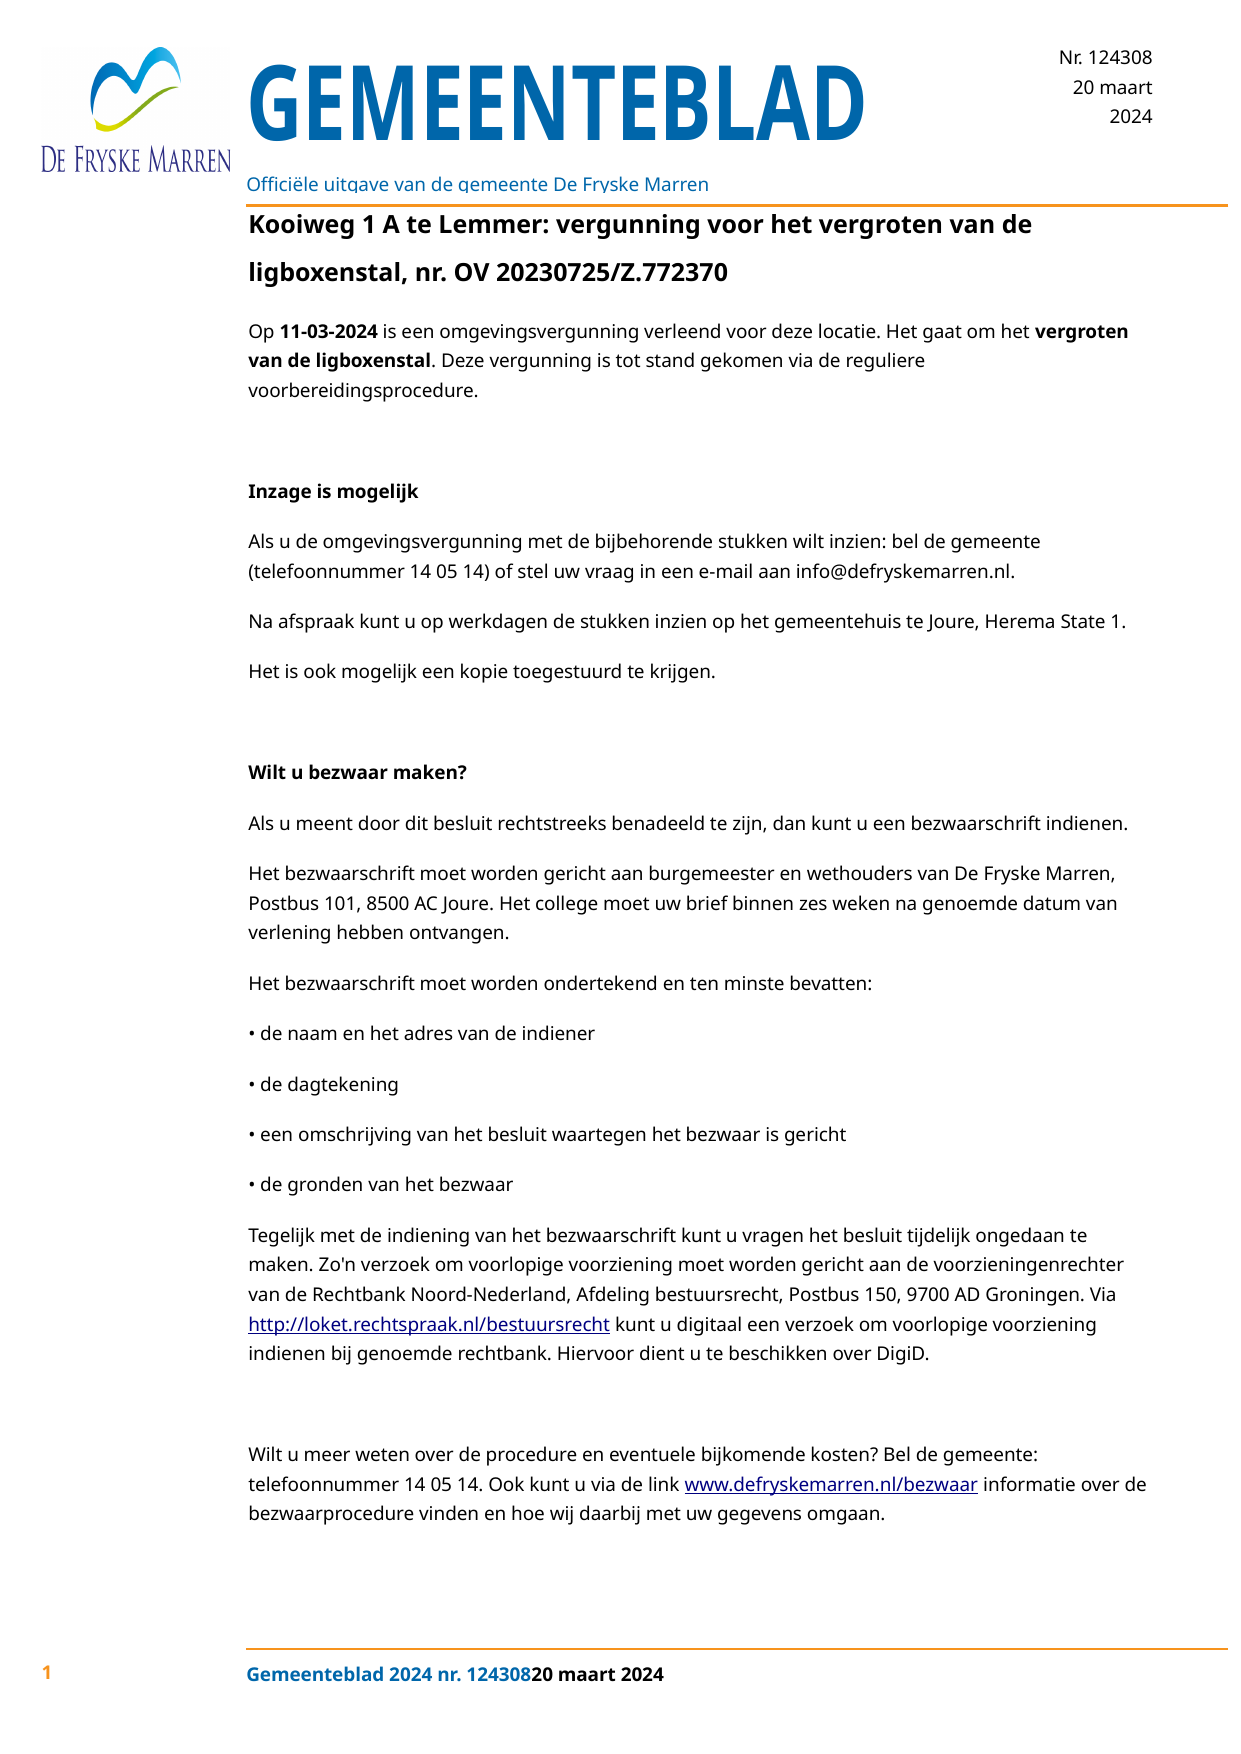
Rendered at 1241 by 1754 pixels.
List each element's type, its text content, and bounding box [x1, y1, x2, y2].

text • de dagtekening [248, 1071, 1152, 1097]
text Tegelijk met de indiening van het bezwaarschrift kunt u vragen het besluit tijdelijk ongedaan te maken. Zo'n verzoek om voorlopige voorziening moet worden gericht aan de voorzieningenrechter van de Rechtbank Noord-Nederland, Afdeling bestuursrecht, Postbus 150, 9700 AD Groningen. Via http://loket.rechtspraak.nl/bestuursrecht kunt u digitaal een verzoek om voorlopige voorziening indienen bij genoemde rechtbank. Hiervoor dient u te beschikken over DigiD. [248, 1222, 1152, 1366]
text • de gronden van het bezwaar [248, 1172, 1152, 1197]
text Het is ook mogelijk een kopie toegestuurd te krijgen. [248, 659, 1152, 684]
text Het bezwaarschrift moet worden gericht aan burgemeester en wethouders van De Fryske Marren, Postbus 101, 8500 AC Joure. Het college moet uw brief binnen zes weken na genoemde datum van verlening hebben ontvangen. [248, 860, 1152, 945]
text Als u de omgevingsvergunning met de bijbehorende stukken wilt inzien: bel de gemeente (telefoonnummer 14 05 14) of stel uw vraag in een e-mail aan info@defryskemarren.nl. [248, 528, 1152, 584]
text • de naam en het adres van de indiener [248, 1020, 1152, 1046]
text Na afspraak kunt u op werkdagen de stukken inzien op het gemeentehuis te Joure, Herema State 1. [248, 608, 1152, 634]
text Inzage is mogelijk [248, 478, 1152, 504]
picture [41, 47, 231, 172]
text Wilt u bezwaar maken? [248, 759, 1152, 785]
text Kooiweg 1 A te Lemmer: vergunning voor het vergroten van de ligboxenstal, nr. OV 20230725/Z.772370 [248, 207, 1152, 288]
text Als u meent door dit besluit rechtstreeks benadeeld te zijn, dan kunt u een bezwaarschrift indienen. [248, 810, 1152, 836]
text Op 11-03-2024 is een omgevingsvergunning verleend voor deze locatie. Het gaat om het vergroten van de ligboxenstal. Deze vergunning is tot stand gekomen via de reguliere voorbereidingsprocedure. [248, 318, 1152, 403]
text Wilt u meer weten over de procedure en eventuele bijkomende kosten? Bel de gemeente: telefoonnummer 14 05 14. Ook kunt u via de link www.defryskemarren.nl/bezwaar informatie over de bezwaarprocedure vinden en hoe wij daarbij met uw gegevens omgaan. [248, 1441, 1152, 1526]
text • een omschrijving van het besluit waartegen het bezwaar is gericht [248, 1121, 1152, 1147]
text Het bezwaarschrift moet worden ondertekend en ten minste bevatten: [248, 970, 1152, 996]
